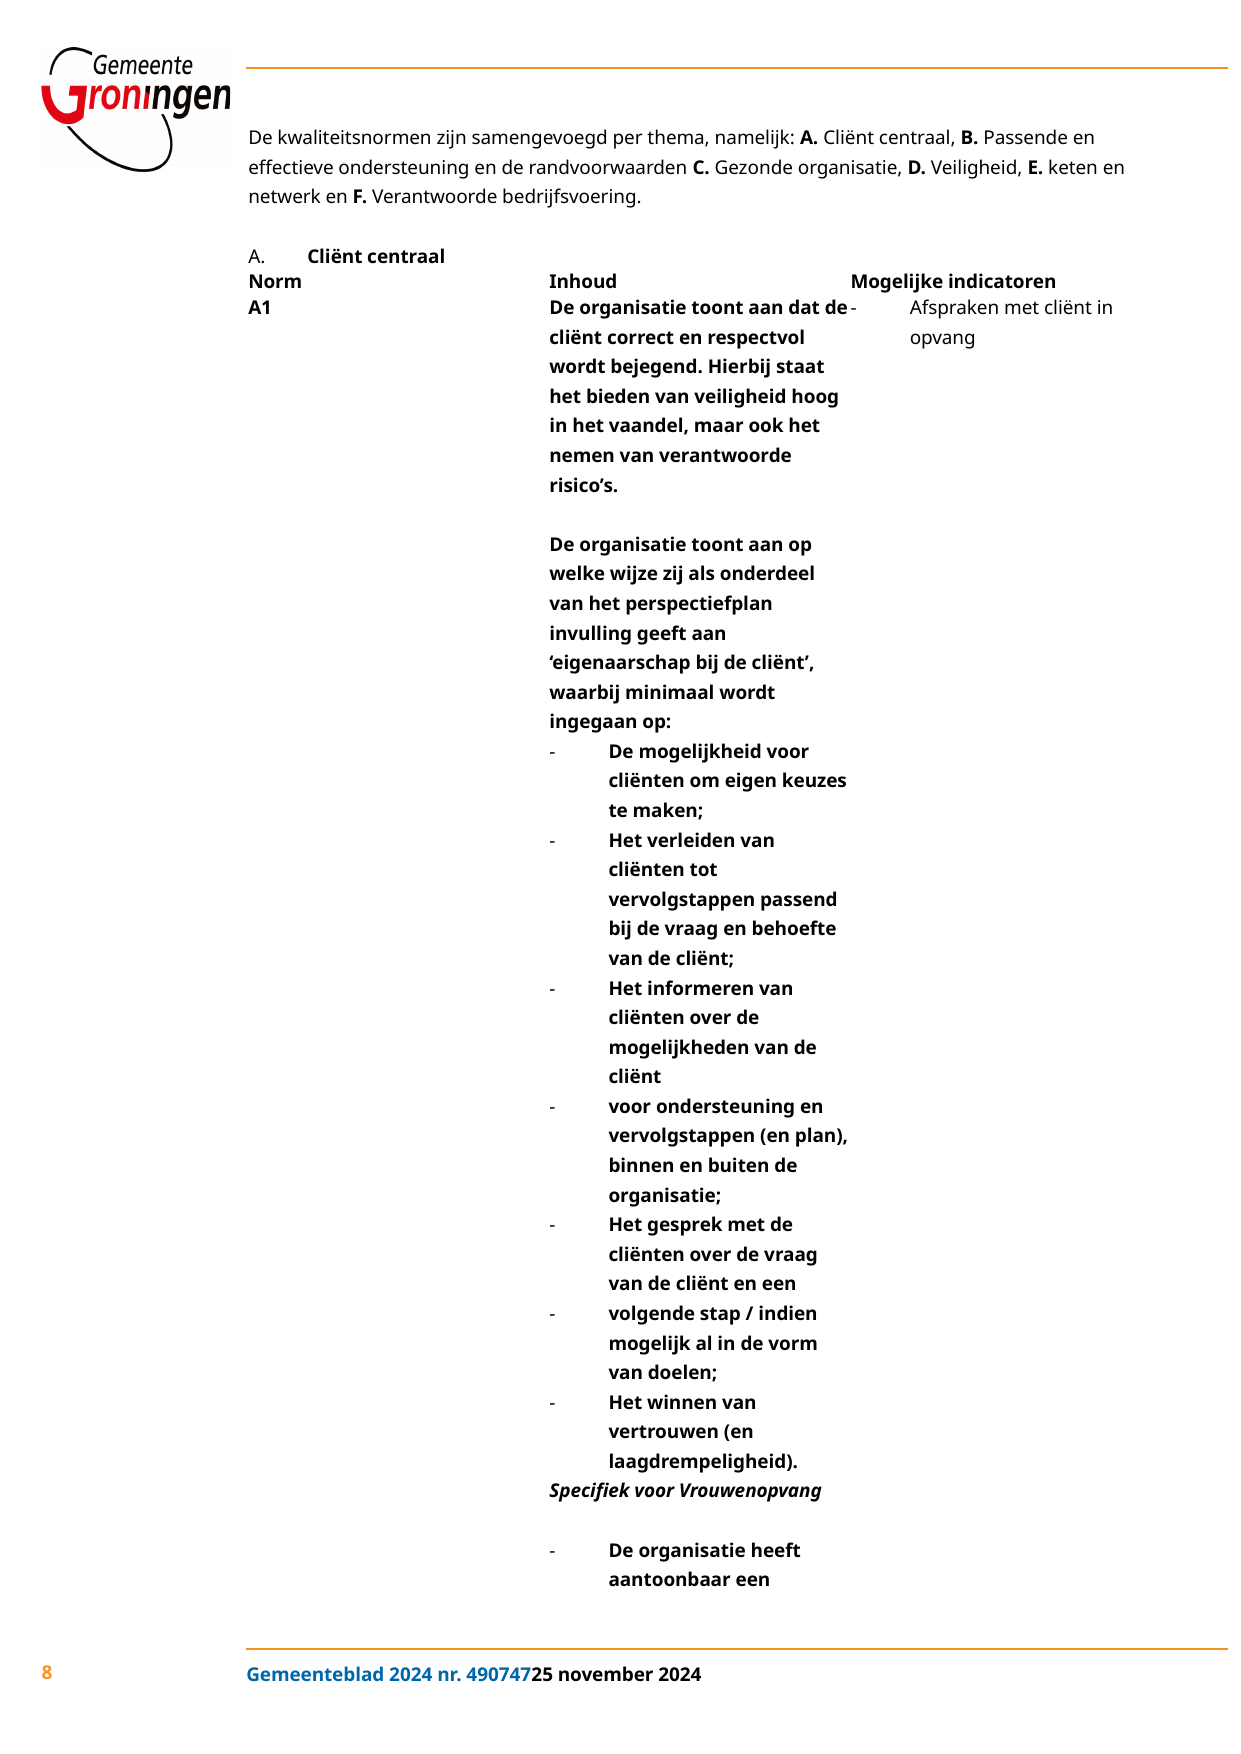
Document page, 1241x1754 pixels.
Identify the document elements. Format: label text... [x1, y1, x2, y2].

table_cell De organisatie toont aan dat de cliënt correct en respectvol wordt bejegend. Hierbij staat het bieden van veiligheid hoog in het vaandel, maar ook het nemen van verantwoorde risico’s. De organisatie toont aan op welke wijze zij als onderdeel van het perspectiefplan invulling geeft aan ‘eigenaarschap bij de cliënt’, waarbij minimaal wordt ingegaan op: De mogelijkheid voor cliënten om eigen keuzes te maken; Het verleiden van cliënten tot vervolgstappen passend bij de vraag en behoefte van de cliënt; Het informeren van cliënten over de mogelijkheden van de cliënt voor ondersteuning en vervolgstappen (en plan), binnen en buiten de organisatie; Het gesprek met de cliënten over de vraag van de cliënt en een volgende stap / indien mogelijk al in de vorm van doelen; Het winnen van vertrouwen (en laagdrempeligheid). Specifiek voor Vrouwenopvang De organisatie heeft aantoonbaar een [549, 294, 850, 1592]
table_cell Mogelijke indicatoren [850, 269, 1152, 294]
picture [41, 47, 231, 172]
table_header Cliënt centraal [248, 243, 1152, 268]
table_cell Norm [248, 269, 549, 294]
text De kwaliteitsnormen zijn samengevoegd per thema, namelijk: A. Cliënt centraal, B. Passende en effectieve ondersteuning en de randvoorwaarden C. Gezonde organisatie, D. Veiligheid, E. keten en netwerk en F. Verantwoorde bedrijfsvoering. [248, 124, 1152, 209]
table_cell A1 [248, 294, 549, 1592]
table_cell Inhoud [549, 269, 850, 294]
table_cell Afspraken met cliënt in opvang [850, 294, 1152, 1592]
